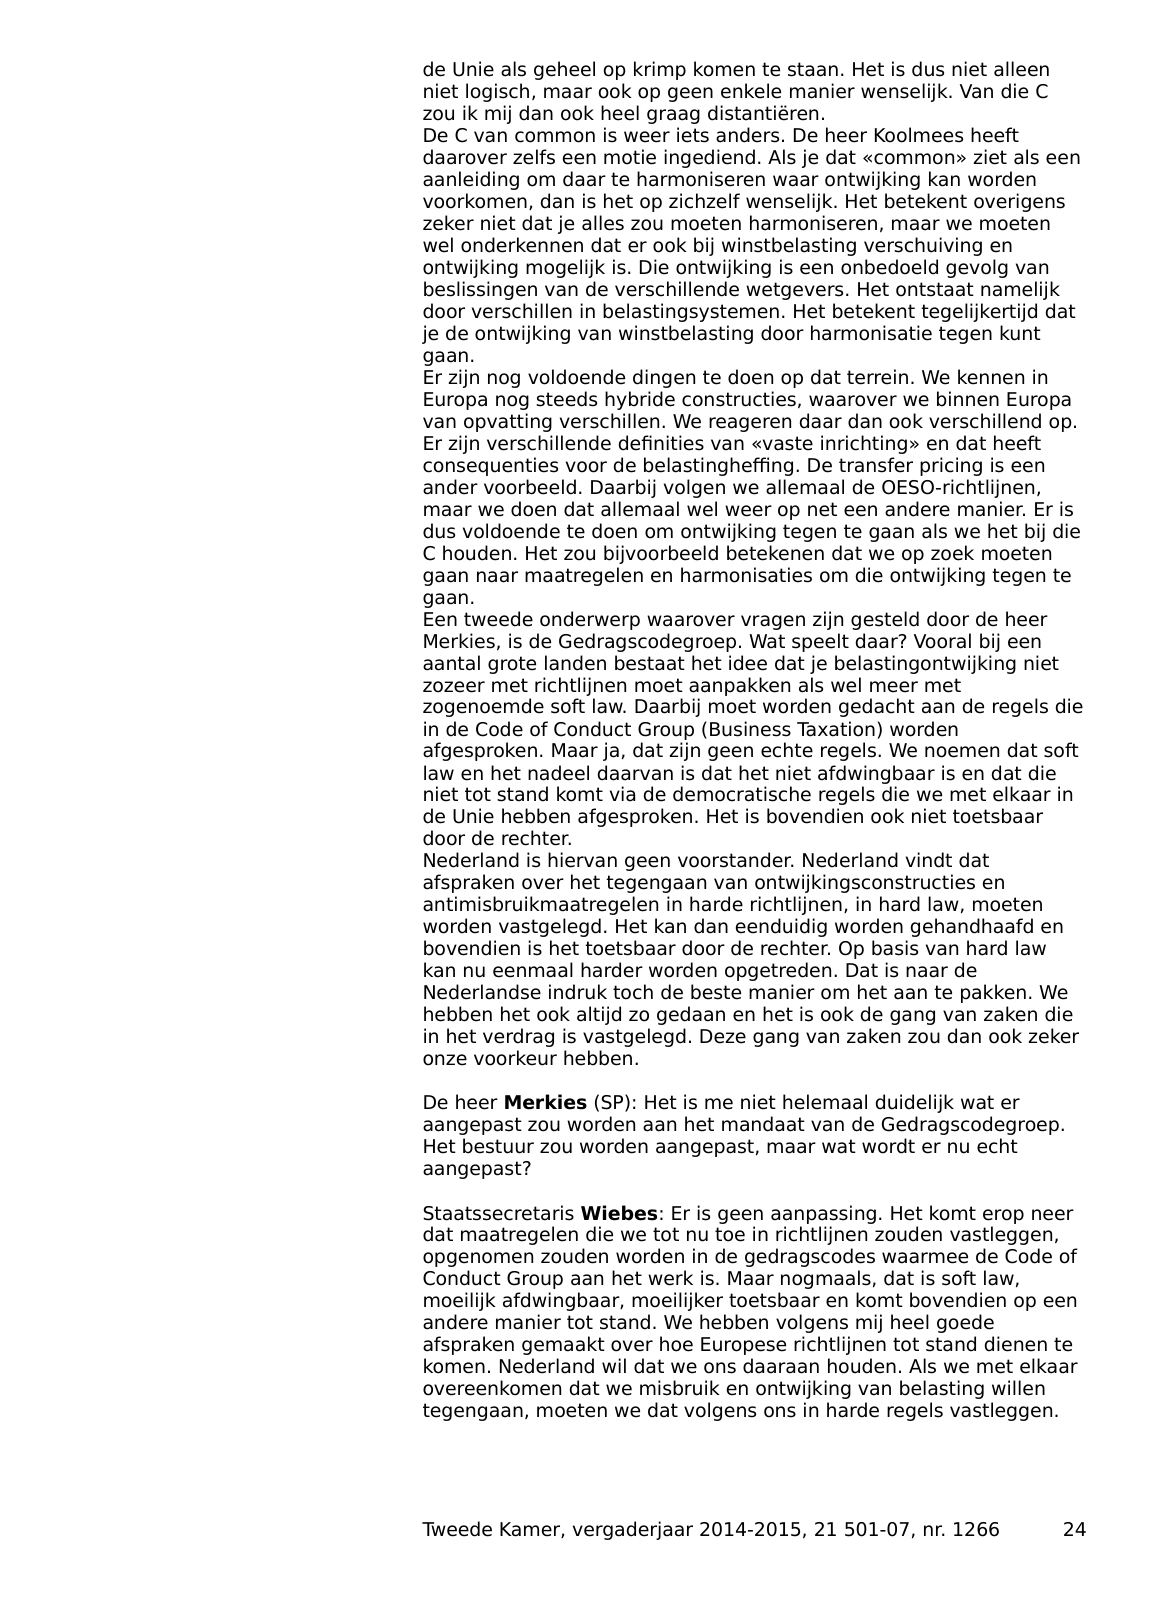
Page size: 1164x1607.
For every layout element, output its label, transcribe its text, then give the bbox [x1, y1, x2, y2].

text Nederland is hiervan geen voorstander. Nederland vindt dat afspraken over het tegengaan van ontwijkingsconstructies en antimisbruikmaatregelen in harde richtlijnen, in hard law, moeten worden vastgelegd. Het kan dan eenduidig worden gehandhaafd en bovendien is het toetsbaar door de rechter. Op basis van hard law kan nu eenmaal harder worden opgetreden. Dat is naar de Nederlandse indruk toch de beste manier om het aan te pakken. We hebben het ook altijd zo gedaan en het is ook de gang van zaken die in het verdrag is vastgelegd. Deze gang van zaken zou dan ook zeker onze voorkeur hebben. [422, 850, 1087, 1070]
text De C van common is weer iets anders. De heer Koolmees heeft daarover zelfs een motie ingediend. Als je dat «common» ziet als een aanleiding om daar te harmoniseren waar ontwijking kan worden voorkomen, dan is het op zichzelf wenselijk. Het betekent overigens zeker niet dat je alles zou moeten harmoniseren, maar we moeten wel onderkennen dat er ook bij winstbelasting verschuiving en ontwijking mogelijk is. Die ontwijking is een onbedoeld gevolg van beslissingen van de verschillende wetgevers. Het ontstaat namelijk door verschillen in belastingsystemen. Het betekent tegelijkertijd dat je de ontwijking van winstbelasting door harmonisatie tegen kunt gaan. [422, 125, 1087, 367]
text Een tweede onderwerp waarover vragen zijn gesteld door de heer Merkies, is de Gedragscodegroep. Wat speelt daar? Vooral bij een aantal grote landen bestaat het idee dat je belastingontwijking niet zozeer met richtlijnen moet aanpakken als wel meer met zogenoemde soft law. Daarbij moet worden gedacht aan de regels die in de Code of Conduct Group (Business Taxation) worden afgesproken. Maar ja, dat zijn geen echte regels. We noemen dat soft law en het nadeel daarvan is dat het niet afdwingbaar is en dat die niet tot stand komt via de democratische regels die we met elkaar in de Unie hebben afgesproken. Het is bovendien ook niet toetsbaar door de rechter. [422, 608, 1087, 850]
text Er zijn nog voldoende dingen te doen op dat terrein. We kennen in Europa nog steeds hybride constructies, waarover we binnen Europa van opvatting verschillen. We reageren daar dan ook verschillend op. Er zijn verschillende definities van «vaste inrichting» en dat heeft consequenties voor de belastingheffing. De transfer pricing is een ander voorbeeld. Daarbij volgen we allemaal de OESO-richtlijnen, maar we doen dat allemaal wel weer op net een andere manier. Er is dus voldoende te doen om ontwijking tegen te gaan als we het bij die C houden. Het zou bijvoorbeeld betekenen dat we op zoek moeten gaan naar maatregelen en harmonisaties om die ontwijking tegen te gaan. [422, 367, 1087, 608]
text Staatssecretaris Wiebes: Er is geen aanpassing. Het komt erop neer dat maatregelen die we tot nu toe in richtlijnen zouden vastleggen, opgenomen zouden worden in de gedragscodes waarmee de Code of Conduct Group aan het werk is. Maar nogmaals, dat is soft law, moeilijk afdwingbaar, moeilijker toetsbaar en komt bovendien op een andere manier tot stand. We hebben volgens mij heel goede afspraken gemaakt over hoe Europese richtlijnen tot stand dienen te komen. Nederland wil dat we ons daaraan houden. Als we met elkaar overeenkomen dat we misbruik en ontwijking van belasting willen tegengaan, moeten we dat volgens ons in harde regels vastleggen. [422, 1202, 1087, 1422]
text De heer Merkies (SP): Het is me niet helemaal duidelijk wat er aangepast zou worden aan het mandaat van de Gedragscodegroep. Het bestuur zou worden aangepast, maar wat wordt er nu echt aangepast? [422, 1092, 1087, 1180]
text de Unie als geheel op krimp komen te staan. Het is dus niet alleen niet logisch, maar ook op geen enkele manier wenselijk. Van die C zou ik mij dan ook heel graag distantiëren. [422, 59, 1087, 125]
